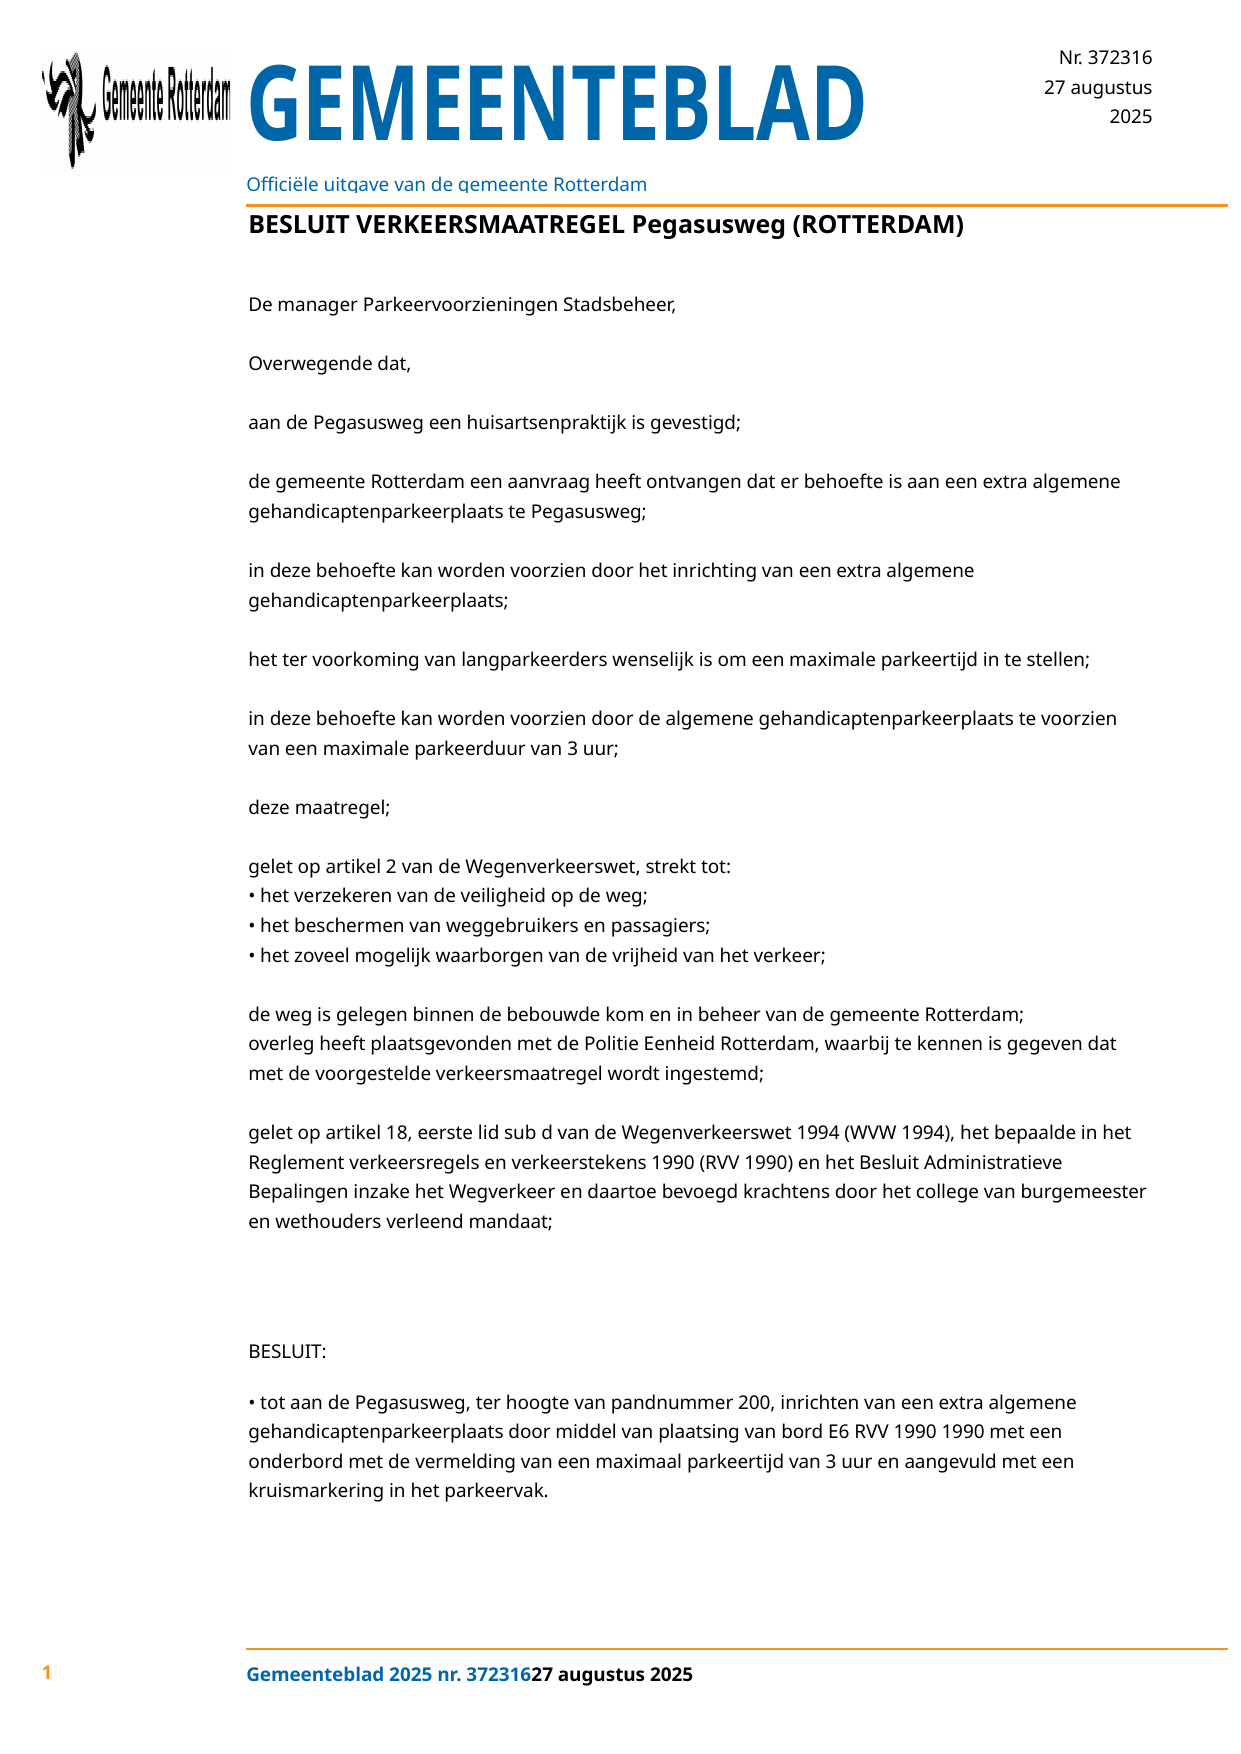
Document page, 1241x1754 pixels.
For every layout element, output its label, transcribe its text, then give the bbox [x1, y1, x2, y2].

text • tot aan de Pegasusweg, ter hoogte van pandnummer 200, inrichten van een extra algemene gehandicaptenparkeerplaats door middel van plaatsing van bord E6 RVV 1990 1990 met een onderbord met de vermelding van een maximaal parkeertijd van 3 uur en aangevuld met een kruismarkering in het parkeervak. [248, 1389, 1152, 1503]
text in deze behoefte kan worden voorzien door het inrichting van een extra algemene gehandicaptenparkeerplaats; [248, 557, 1152, 613]
text De manager Parkeervoorzieningen Stadsbeheer, [248, 291, 1152, 317]
text BESLUIT VERKEERSMAATREGEL Pegasusweg (ROTTERDAM) [248, 207, 1152, 241]
picture [41, 47, 231, 172]
text de gemeente Rotterdam een aanvraag heeft ontvangen dat er behoefte is aan een extra algemene gehandicaptenparkeerplaats te Pegasusweg; [248, 468, 1152, 524]
text de weg is gelegen binnen de bebouwde kom en in beheer van de gemeente Rotterdam; [248, 1001, 1152, 1027]
text aan de Pegasusweg een huisartsenpraktijk is gevestigd; [248, 409, 1152, 435]
text Overwegende dat, [248, 350, 1152, 376]
text • het zoveel mogelijk waarborgen van de vrijheid van het verkeer; [248, 942, 1152, 968]
text gelet op artikel 2 van de Wegenverkeerswet, strekt tot: [248, 853, 1152, 879]
text deze maatregel; [248, 794, 1152, 820]
text overleg heeft plaatsgevonden met de Politie Eenheid Rotterdam, waarbij te kennen is gegeven dat met de voorgestelde verkeersmaatregel wordt ingestemd; [248, 1031, 1152, 1086]
text • het verzekeren van de veiligheid op de weg; [248, 883, 1152, 908]
text gelet op artikel 18, eerste lid sub d van de Wegenverkeerswet 1994 (WVW 1994), het bepaalde in het Reglement verkeersregels en verkeerstekens 1990 (RVV 1990) en het Besluit Administratieve Bepalingen inzake het Wegverkeer en daartoe bevoegd krachtens door het college van burgemeester en wethouders verleend mandaat; [248, 1119, 1152, 1234]
text het ter voorkoming van langparkeerders wenselijk is om een maximale parkeertijd in te stellen; [248, 646, 1152, 672]
text • het beschermen van weggebruikers en passagiers; [248, 912, 1152, 938]
text BESLUIT: [248, 1338, 1152, 1364]
text in deze behoefte kan worden voorzien door de algemene gehandicaptenparkeerplaats te voorzien van een maximale parkeerduur van 3 uur; [248, 705, 1152, 761]
